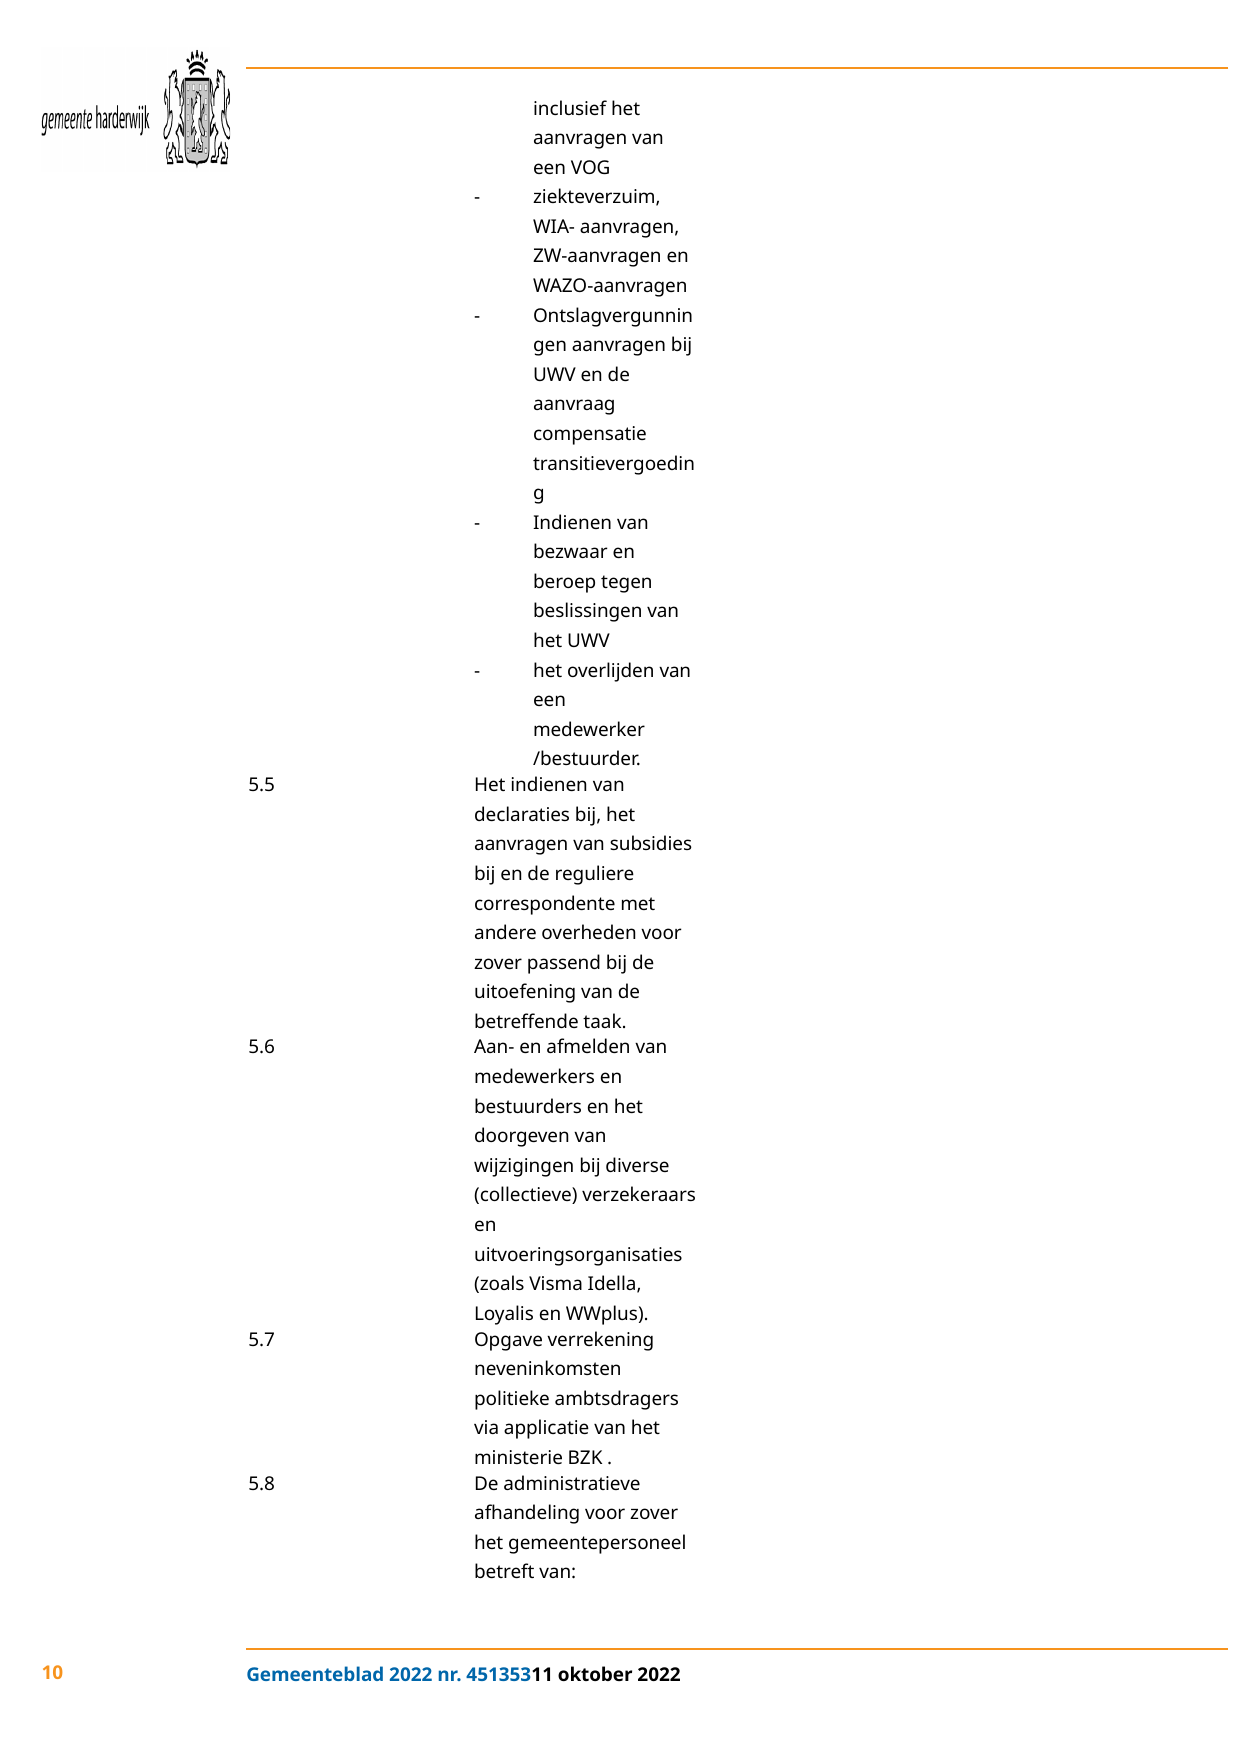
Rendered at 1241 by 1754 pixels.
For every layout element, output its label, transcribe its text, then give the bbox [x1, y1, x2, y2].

table_cell Aan- en afmelden van medewerkers en bestuurders en het doorgeven van wijzigingen bij diverse (collectieve) verzekeraars en uitvoeringsorganisaties (zoals Visma Idella, Loyalis en WWplus). [474, 1034, 700, 1326]
table_cell [926, 1034, 1152, 1326]
table_cell [926, 1326, 1152, 1470]
table_cell [248, 95, 474, 771]
table_cell [700, 95, 926, 771]
table_cell Opgave verrekening neveninkomsten politieke ambtsdragers via applicatie van het ministerie BZK . [474, 1326, 700, 1470]
table_cell [700, 771, 926, 1034]
table_cell [926, 1470, 1152, 1584]
table_cell [700, 1326, 926, 1470]
table_cell [926, 771, 1152, 1034]
table_cell inclusief het aanvragen van een VOG ziekteverzuim, WIA- aanvragen, ZW-aanvragen en WAZO-aanvragen Ontslagvergunningen aanvragen bij UWV en de aanvraag compensatie transitievergoeding Indienen van bezwaar en beroep tegen beslissingen van het UWV het overlijden van een medewerker /bestuurder. [474, 95, 700, 771]
table_cell 5.7 [248, 1326, 474, 1470]
table_cell [700, 1470, 926, 1584]
picture [41, 47, 231, 172]
table_cell Het indienen van declaraties bij, het aanvragen van subsidies bij en de reguliere correspondente met andere overheden voor zover passend bij de uitoefening van de betreffende taak. [474, 771, 700, 1034]
table_cell 5.5 [248, 771, 474, 1034]
table_cell De administratieve afhandeling voor zover het gemeentepersoneel betreft van: [474, 1470, 700, 1584]
table_cell [926, 95, 1152, 771]
table_cell 5.8 [248, 1470, 474, 1584]
table_cell [700, 1034, 926, 1326]
table_cell 5.6 [248, 1034, 474, 1326]
